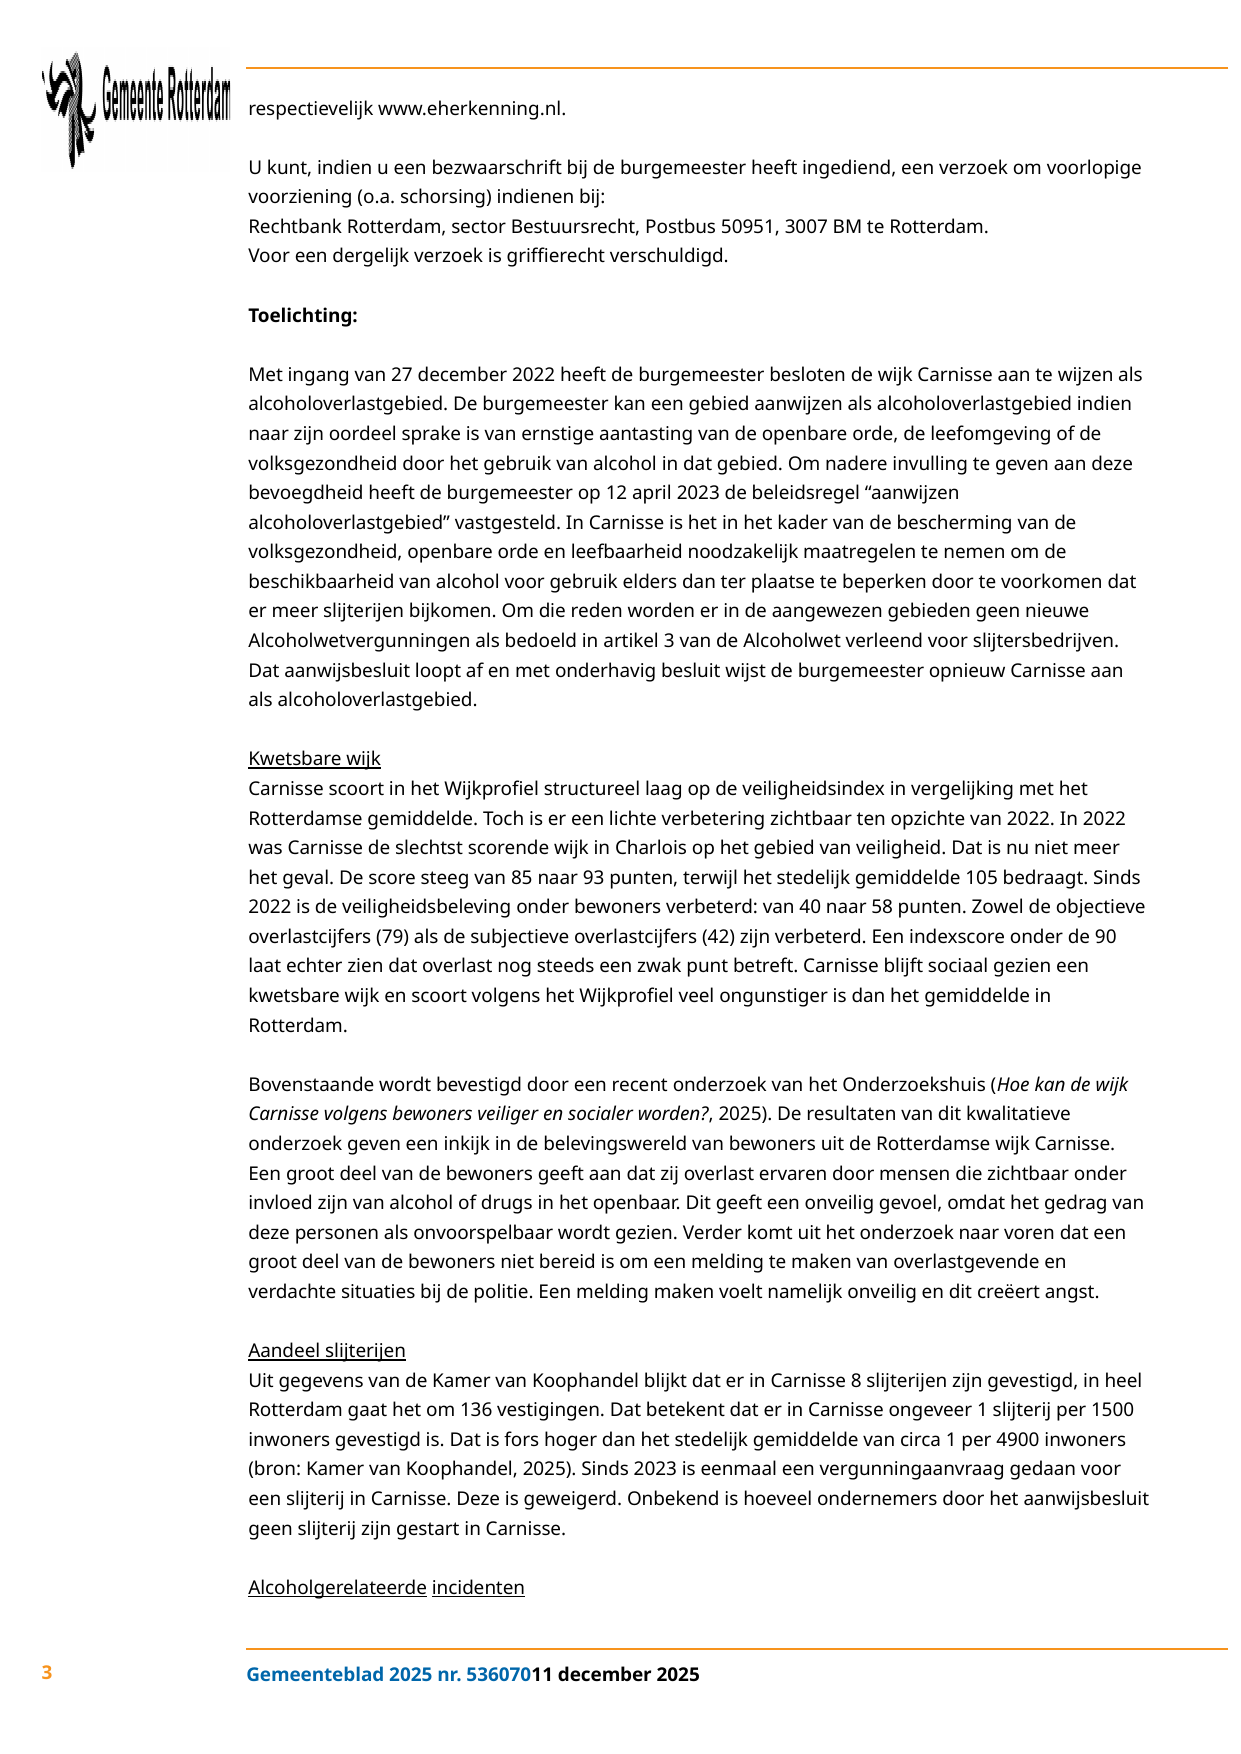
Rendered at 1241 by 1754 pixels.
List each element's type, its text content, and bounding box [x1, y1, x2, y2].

text Rechtbank Rotterdam, sector Bestuursrecht, Postbus 50951, 3007 BM te Rotterdam. [248, 213, 1152, 239]
text Met ingang van 27 december 2022 heeft de burgemeester besloten de wijk Carnisse aan te wijzen als alcoholoverlastgebied. De burgemeester kan een gebied aanwijzen als alcoholoverlastgebied indien naar zijn oordeel sprake is van ernstige aantasting van de openbare orde, de leefomgeving of de volksgezondheid door het gebruik van alcohol in dat gebied. Om nadere invulling te geven aan deze bevoegdheid heeft de burgemeester op 12 april 2023 de beleidsregel “aanwijzen alcoholoverlastgebied” vastgesteld. In Carnisse is het in het kader van de bescherming van de volksgezondheid, openbare orde en leefbaarheid noodzakelijk maatregelen te nemen om de beschikbaarheid van alcohol voor gebruik elders dan ter plaatse te beperken door te voorkomen dat er meer slijterijen bijkomen. Om die reden worden er in de aangewezen gebieden geen nieuwe Alcoholwetvergunningen als bedoeld in artikel 3 van de Alcoholwet verleend voor slijtersbedrijven. Dat aanwijsbesluit loopt af en met onderhavig besluit wijst de burgemeester opnieuw Carnisse aan als alcoholoverlastgebied. [248, 361, 1152, 712]
text U kunt, indien u een bezwaarschrift bij de burgemeester heeft ingediend, een verzoek om voorlopige voorziening (o.a. schorsing) indienen bij: [248, 154, 1152, 209]
text Toelichting: [248, 302, 1152, 328]
text Voor een dergelijk verzoek is griffierecht verschuldigd. [248, 243, 1152, 268]
text respectievelijk www.eherkenning.nl. [248, 95, 1152, 121]
text Alcoholgerelateerde incidenten [248, 1574, 1152, 1600]
text Uit gegevens van de Kamer van Koophandel blijkt dat er in Carnisse 8 slijterijen zijn gevestigd, in heel Rotterdam gaat het om 136 vestigingen. Dat betekent dat er in Carnisse ongeveer 1 slijterij per 1500 inwoners gevestigd is. Dat is fors hoger dan het stedelijk gemiddelde van circa 1 per 4900 inwoners (bron: Kamer van Koophandel, 2025). Sinds 2023 is eenmaal een vergunningaanvraag gedaan voor een slijterij in Carnisse. Deze is geweigerd. Onbekend is hoeveel ondernemers door het aanwijsbesluit geen slijterij zijn gestart in Carnisse. [248, 1367, 1152, 1541]
text Bovenstaande wordt bevestigd door een recent onderzoek van het Onderzoekshuis (Hoe kan de wijk Carnisse volgens bewoners veiliger en socialer worden?, 2025). De resultaten van dit kwalitatieve onderzoek geven een inkijk in de belevingswereld van bewoners uit de Rotterdamse wijk Carnisse. Een groot deel van de bewoners geeft aan dat zij overlast ervaren door mensen die zichtbaar onder invloed zijn van alcohol of drugs in het openbaar. Dit geeft een onveilig gevoel, omdat het gedrag van deze personen als onvoorspelbaar wordt gezien. Verder komt uit het onderzoek naar voren dat een groot deel van de bewoners niet bereid is om een melding te maken van overlastgevende en verdachte situaties bij de politie. Een melding maken voelt namelijk onveilig en dit creëert angst. [248, 1071, 1152, 1304]
text Carnisse scoort in het Wijkprofiel structureel laag op de veiligheidsindex in vergelijking met het Rotterdamse gemiddelde. Toch is er een lichte verbetering zichtbaar ten opzichte van 2022. In 2022 was Carnisse de slechtst scorende wijk in Charlois op het gebied van veiligheid. Dat is nu niet meer het geval. De score steeg van 85 naar 93 punten, terwijl het stedelijk gemiddelde 105 bedraagt. Sinds 2022 is de veiligheidsbeleving onder bewoners verbeterd: van 40 naar 58 punten. Zowel de objectieve overlastcijfers (79) als de subjectieve overlastcijfers (42) zijn verbeterd. Een indexscore onder de 90 laat echter zien dat overlast nog steeds een zwak punt betreft. Carnisse blijft sociaal gezien een kwetsbare wijk en scoort volgens het Wijkprofiel veel ongunstiger is dan het gemiddelde in Rotterdam. [248, 775, 1152, 1038]
picture [41, 47, 231, 172]
text Aandeel slijterijen [248, 1337, 1152, 1363]
text Kwetsbare wijk [248, 746, 1152, 771]
